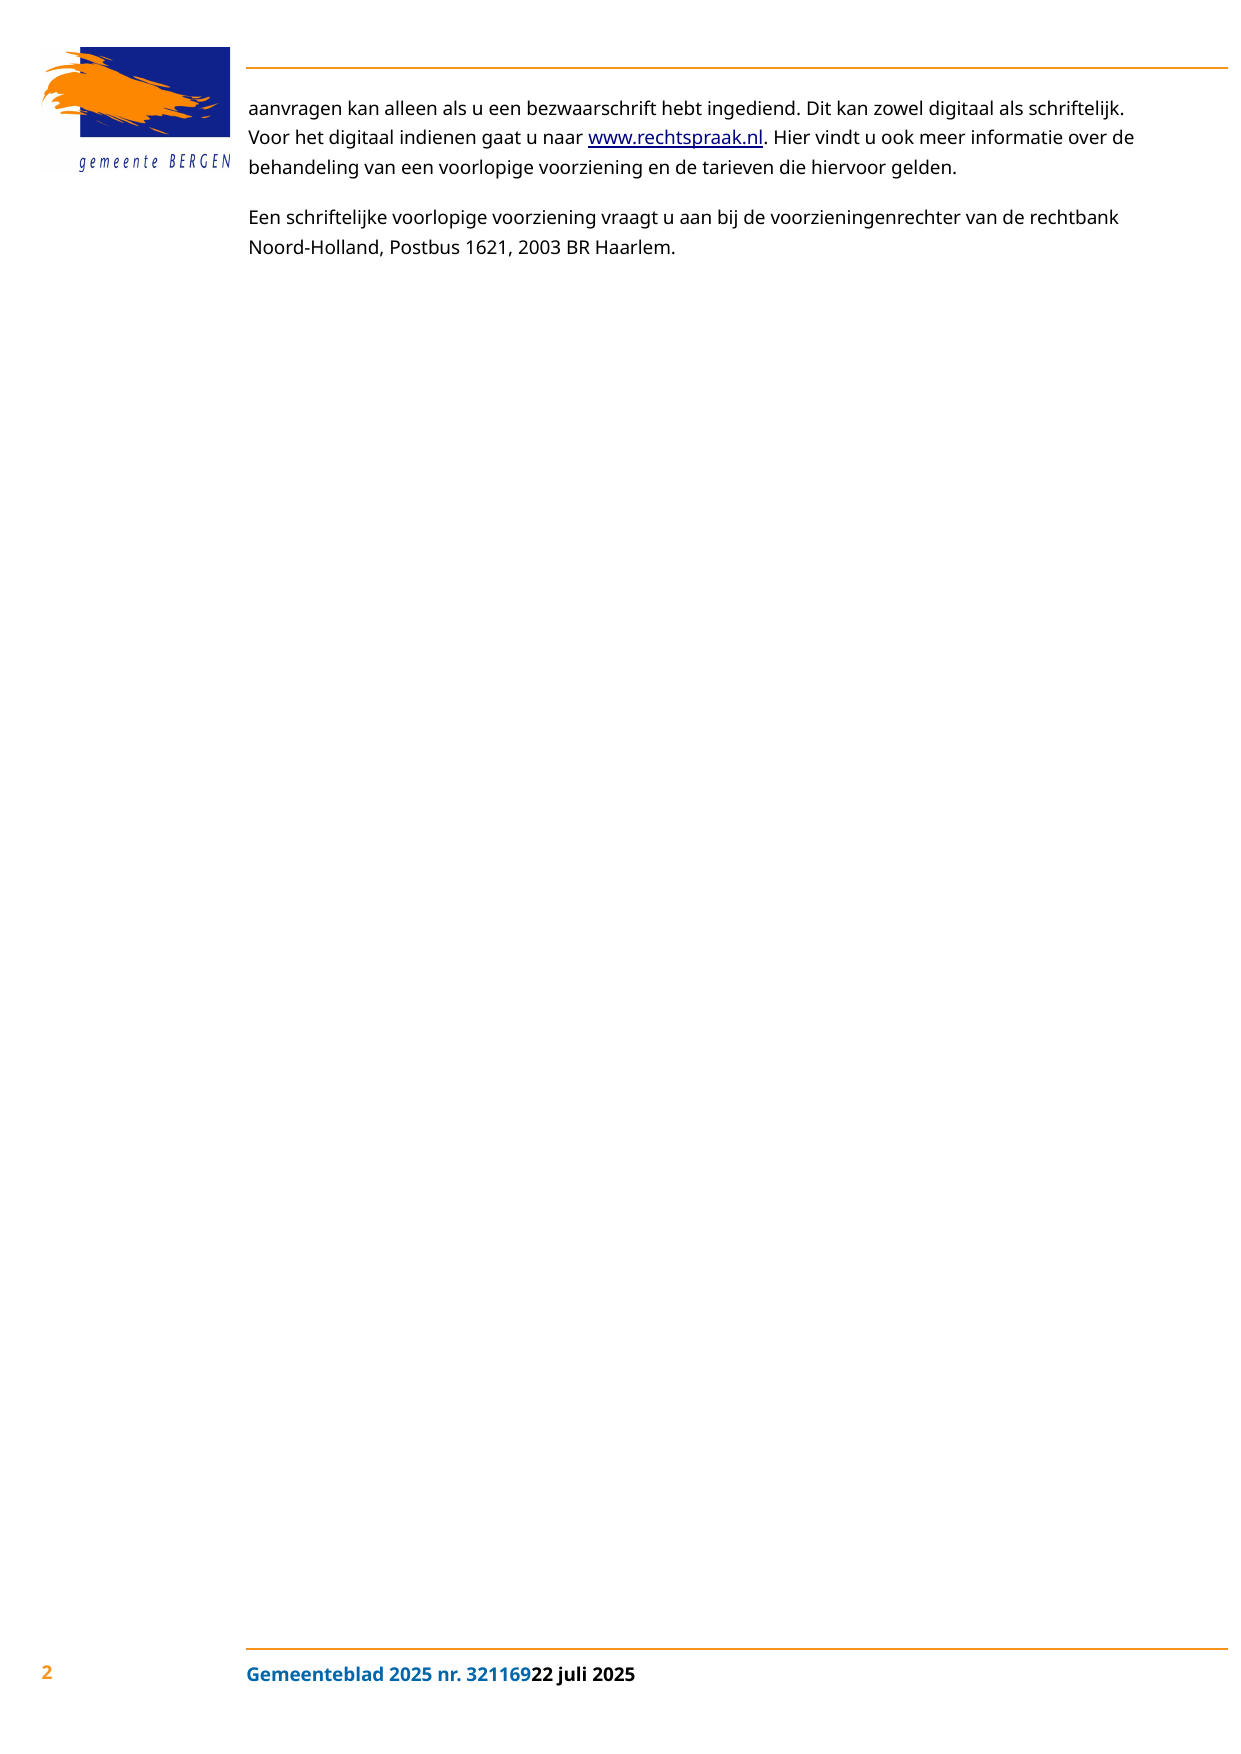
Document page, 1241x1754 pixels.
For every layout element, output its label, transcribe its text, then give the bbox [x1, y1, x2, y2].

text aanvragen kan alleen als u een bezwaarschrift hebt ingediend. Dit kan zowel digitaal als schriftelijk. Voor het digitaal indienen gaat u naar www.rechtspraak.nl. Hier vindt u ook meer informatie over de behandeling van een voorlopige voorziening en de tarieven die hiervoor gelden. [248, 95, 1152, 180]
picture [41, 47, 231, 172]
text Een schriftelijke voorlopige voorziening vraagt u aan bij de voorzieningenrechter van de rechtbank Noord-Holland, Postbus 1621, 2003 BR Haarlem. [248, 204, 1152, 260]
